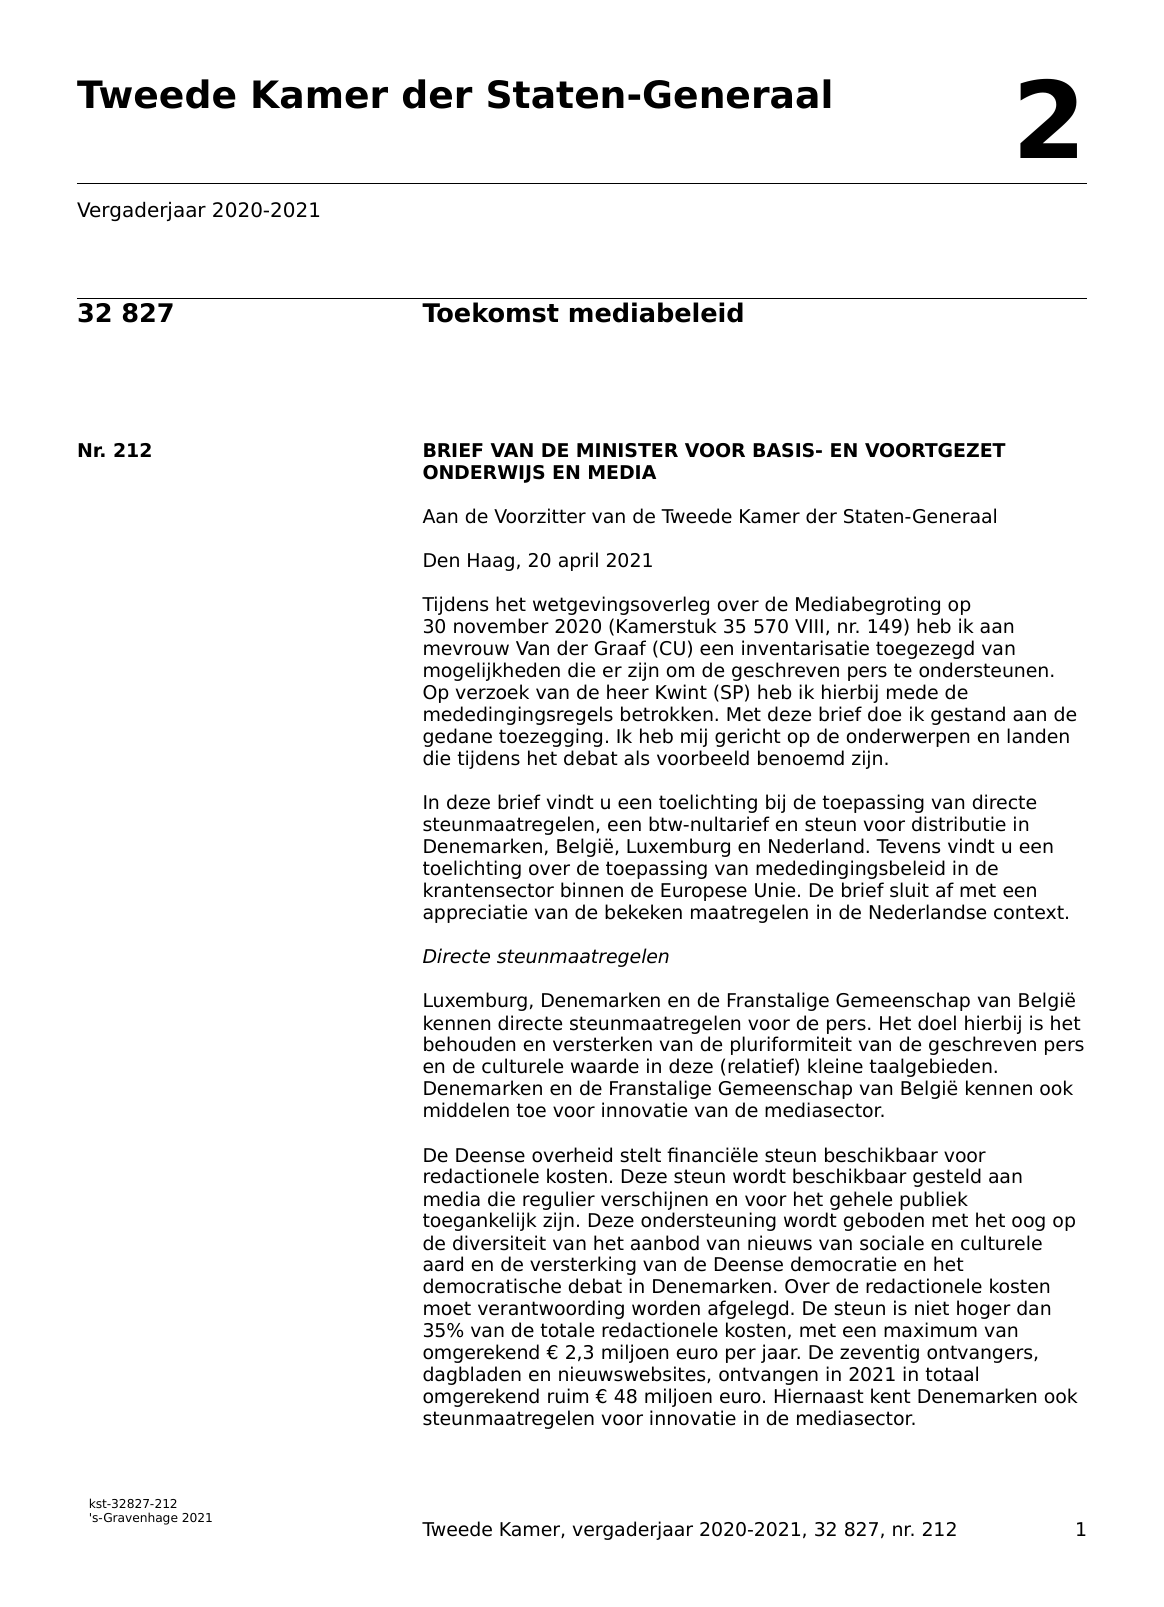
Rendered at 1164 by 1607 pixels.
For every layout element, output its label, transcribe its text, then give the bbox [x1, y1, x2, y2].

subtitle 32 827 Toekomst mediabeleid [77, 299, 1087, 329]
text Aan de Voorzitter van de Tweede Kamer der Staten-Generaal [422, 506, 1087, 528]
text Luxemburg, Denemarken en de Franstalige Gemeenschap van België kennen directe steunmaatregelen voor de pers. Het doel hierbij is het behouden en versterken van de pluriformiteit van de geschreven pers en de culturele waarde in deze (relatief) kleine taalgebieden. Denemarken en de Franstalige Gemeenschap van België kennen ook middelen toe voor innovatie van de mediasector. [422, 990, 1087, 1122]
subtitle Nr. 212 BRIEF VAN DE MINISTER VOOR BASIS- EN VOORTGEZET ONDERWIJS EN MEDIA [77, 440, 1087, 484]
text Den Haag, 20 april 2021 [422, 550, 1087, 572]
text Tijdens het wetgevingsoverleg over de Mediabegroting op 30 november 2020 (Kamerstuk 35 570 VIII, nr. 149) heb ik aan mevrouw Van der Graaf (CU) een inventarisatie toegezegd van mogelijkheden die er zijn om de geschreven pers te ondersteunen. Op verzoek van de heer Kwint (SP) heb ik hierbij mede de mededingingsregels betrokken. Met deze brief doe ik gestand aan de gedane toezegging. Ik heb mij gericht op de onderwerpen en landen die tijdens het debat als voorbeeld benoemd zijn. [422, 594, 1087, 770]
text In deze brief vindt u een toelichting bij de toepassing van directe steunmaatregelen, een btw-nultarief en steun voor distributie in Denemarken, België, Luxemburg en Nederland. Tevens vindt u een toelichting over de toepassing van mededingingsbeleid in de krantensector binnen de Europese Unie. De brief sluit af met een appreciatie van de bekeken maatregelen in de Nederlandse context. [422, 792, 1087, 924]
table_header 2 [886, 59, 1087, 183]
text De Deense overheid stelt financiële steun beschikbaar voor redactionele kosten. Deze steun wordt beschikbaar gesteld aan media die regulier verschijnen en voor het gehele publiek toegankelijk zijn. Deze ondersteuning wordt geboden met het oog op de diversiteit van het aanbod van nieuws van sociale en culturele aard en de versterking van de Deense democratie en het democratische debat in Denemarken. Over de redactionele kosten moet verantwoording worden afgelegd. De steun is niet hoger dan 35% van de totale redactionele kosten, met een maximum van omgerekend € 2,3 miljoen euro per jaar. De zeventig ontvangers, dagbladen en nieuwswebsites, ontvangen in 2021 in totaal omgerekend ruim € 48 miljoen euro. Hiernaast kent Denemarken ook steunmaatregelen voor innovatie in de mediasector. [422, 1144, 1087, 1430]
subtitle Directe steunmaatregelen [422, 946, 1087, 968]
text kst-32827-212 [88, 1497, 323, 1511]
table_cell Vergaderjaar 2020-2021 [77, 184, 1087, 298]
text 's-Gravenhage 2021 [88, 1511, 323, 1525]
table_header Tweede Kamer der Staten-Generaal [77, 59, 886, 183]
